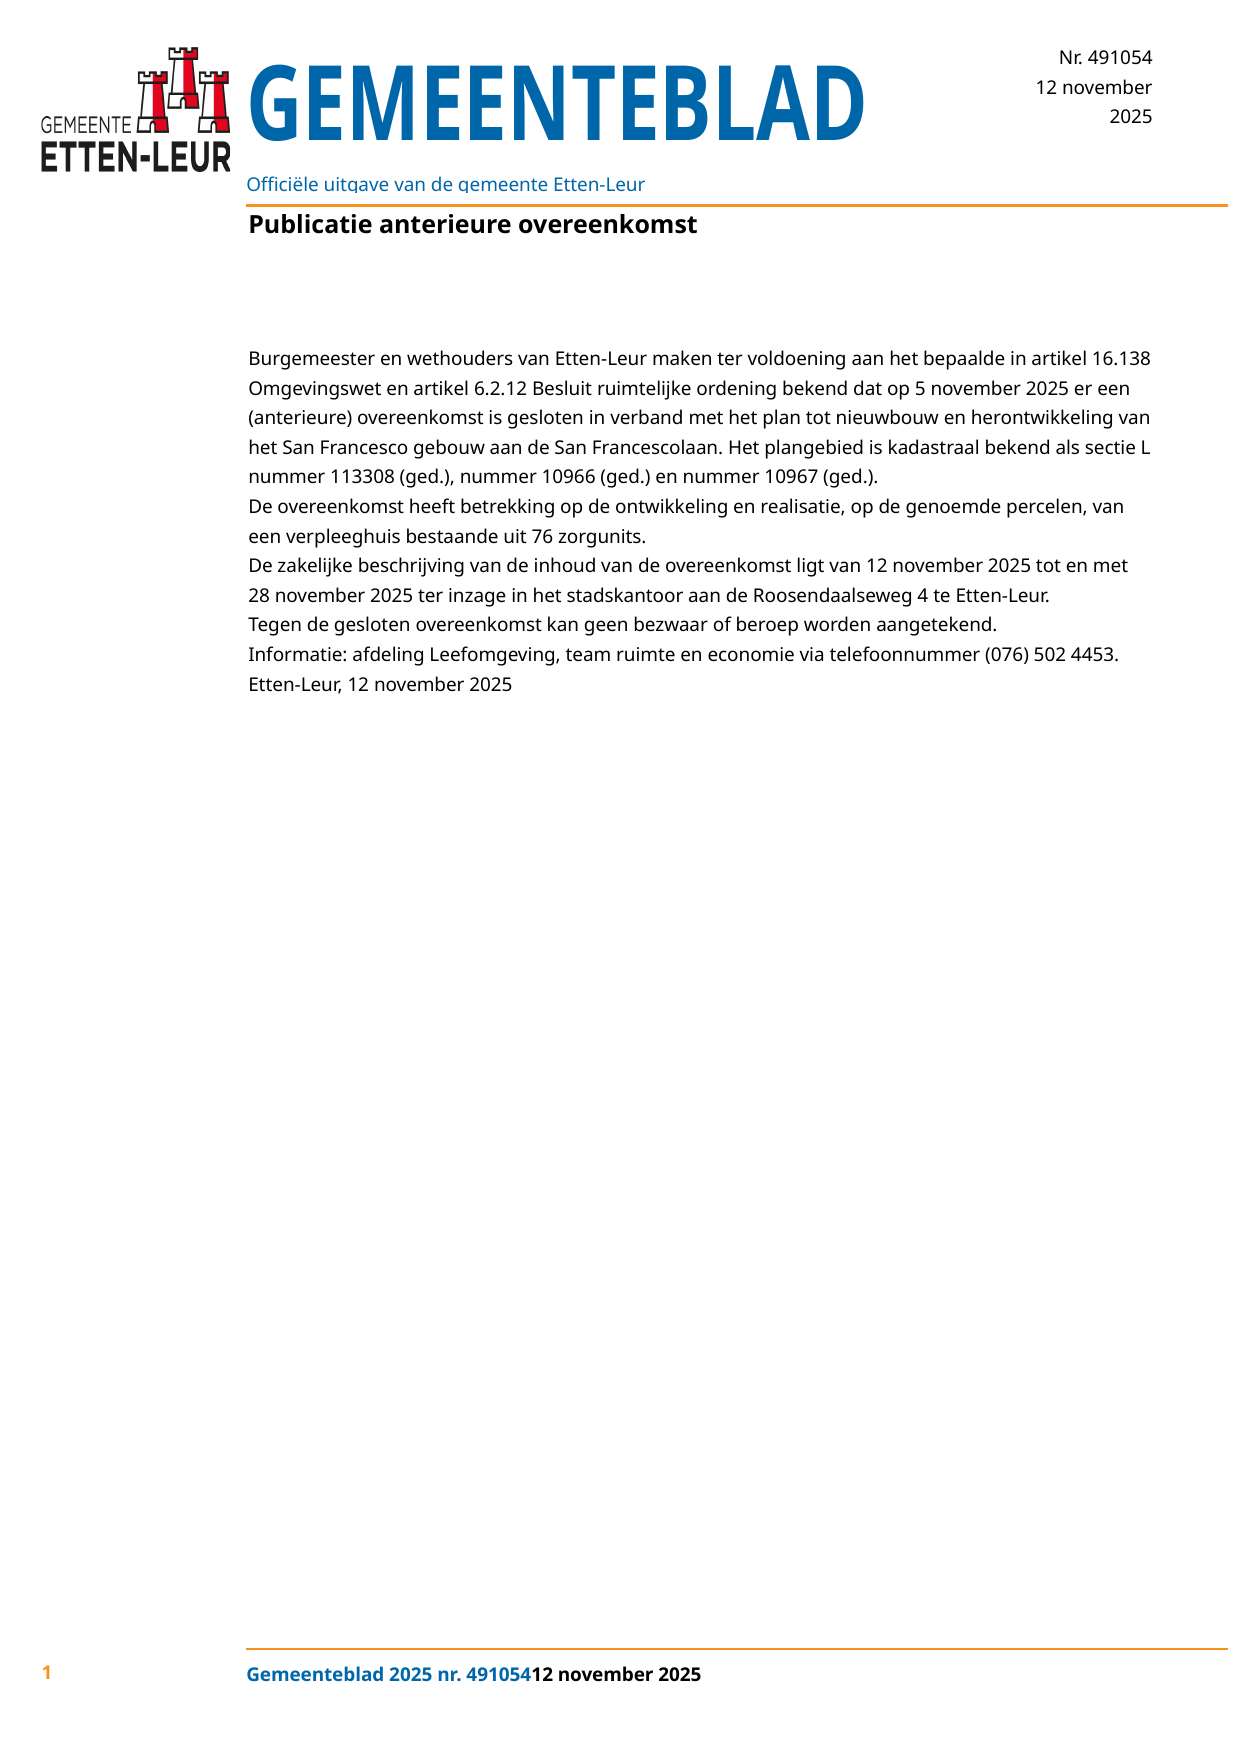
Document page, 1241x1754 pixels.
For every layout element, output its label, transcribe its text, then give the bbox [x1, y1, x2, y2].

text Etten-Leur, 12 november 2025 [248, 671, 1152, 696]
picture [41, 47, 231, 172]
text Burgemeester en wethouders van Etten-Leur maken ter voldoening aan het bepaalde in artikel 16.138 Omgevingswet en artikel 6.2.12 Besluit ruimtelijke ordening bekend dat op 5 november 2025 er een (anterieure) overeenkomst is gesloten in verband met het plan tot nieuwbouw en herontwikkeling van het San Francesco gebouw aan de San Francescolaan. Het plangebied is kadastraal bekend als sectie L nummer 113308 (ged.), nummer 10966 (ged.) en nummer 10967 (ged.). [248, 345, 1152, 489]
text De zakelijke beschrijving van de inhoud van de overeenkomst ligt van 12 november 2025 tot en met 28 november 2025 ter inzage in het stadskantoor aan de Roosendaalseweg 4 te Etten-Leur. [248, 552, 1152, 608]
text Informatie: afdeling Leefomgeving, team ruimte en economie via telefoonnummer (076) 502 4453. [248, 641, 1152, 667]
text De overeenkomst heeft betrekking op de ontwikkeling en realisatie, op de genoemde percelen, van een verpleeghuis bestaande uit 76 zorgunits. [248, 493, 1152, 548]
text Tegen de gesloten overeenkomst kan geen bezwaar of beroep worden aangetekend. [248, 612, 1152, 637]
text Publicatie anterieure overeenkomst [248, 207, 1152, 241]
